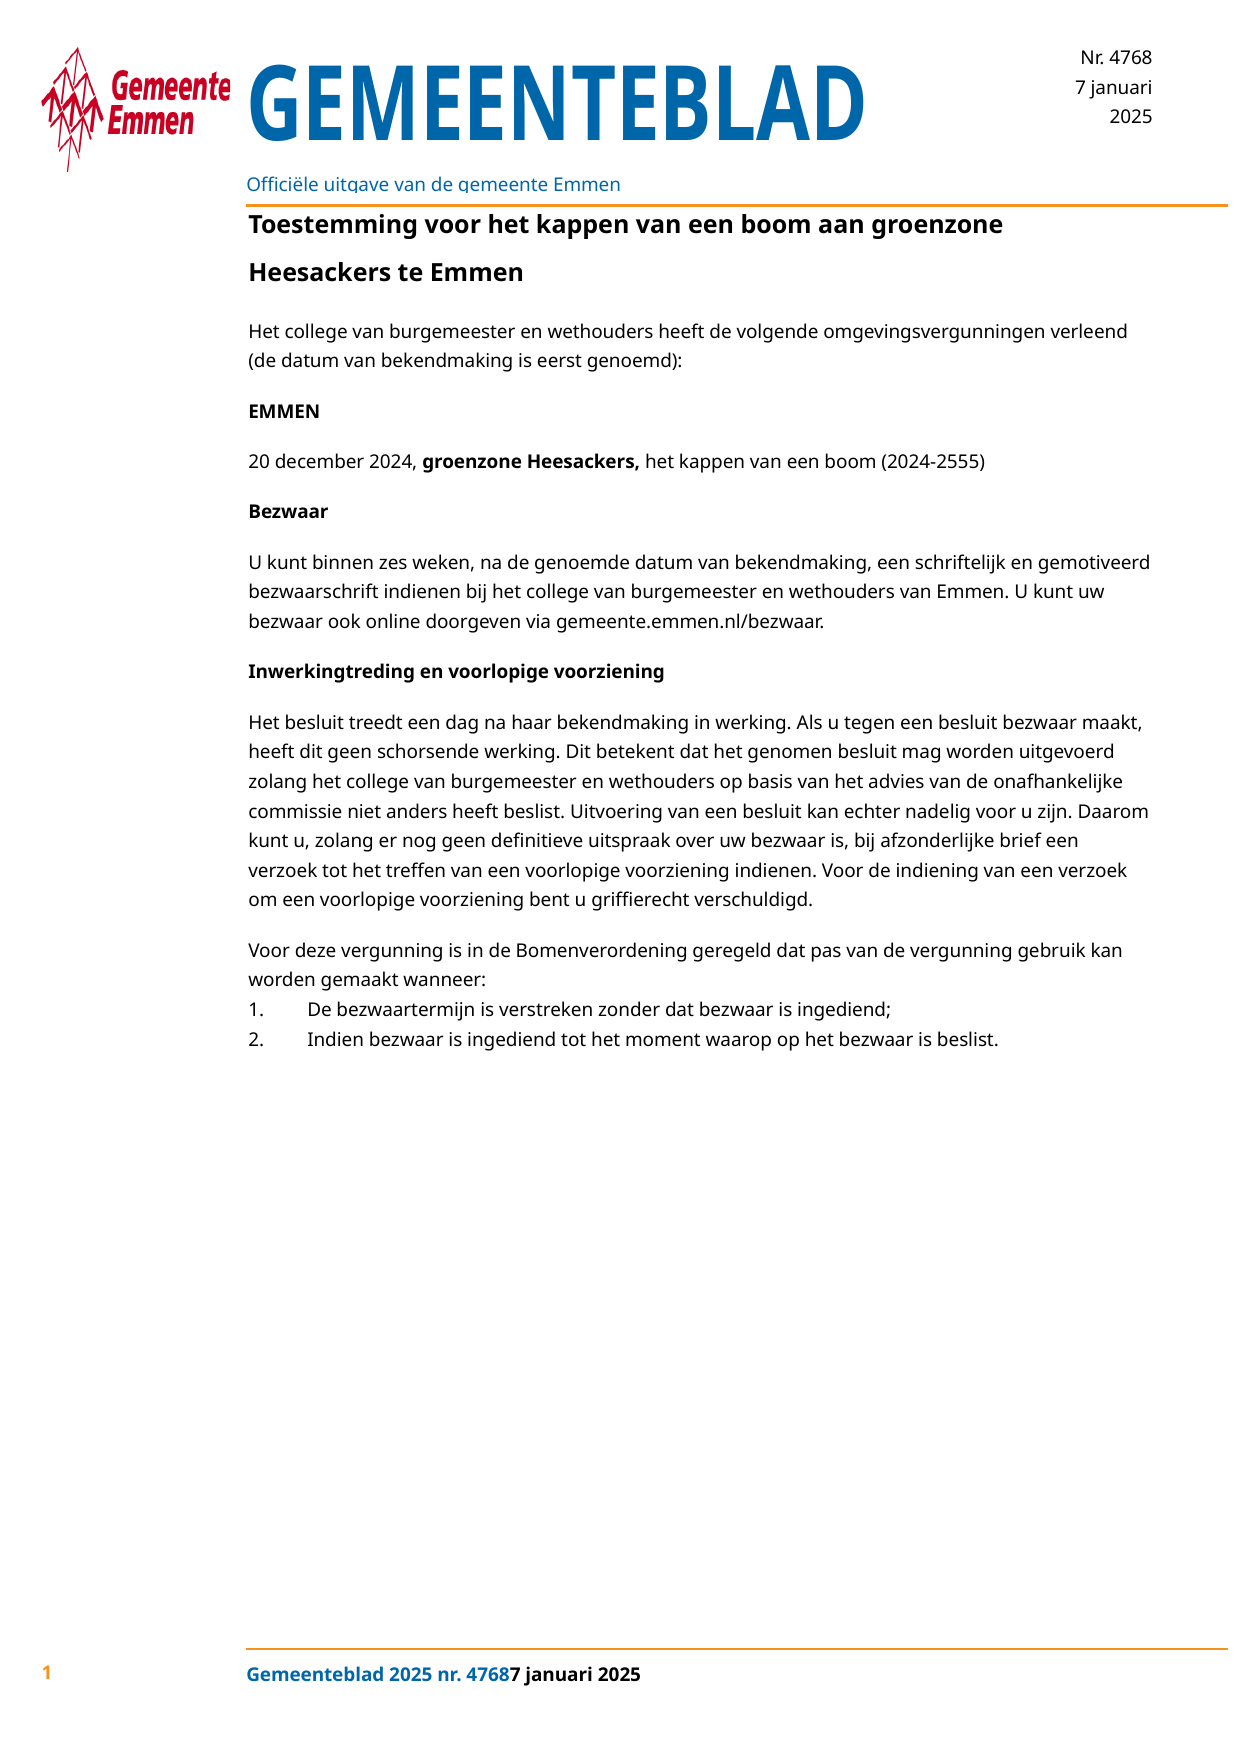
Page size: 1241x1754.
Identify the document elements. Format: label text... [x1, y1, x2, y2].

text U kunt binnen zes weken, na de genoemde datum van bekendmaking, een schriftelijk en gemotiveerd bezwaarschrift indienen bij het college van burgemeester en wethouders van Emmen. U kunt uw bezwaar ook online doorgeven via gemeente.emmen.nl/bezwaar. [248, 549, 1152, 634]
text Het college van burgemeester en wethouders heeft de volgende omgevingsvergunningen verleend (de datum van bekendmaking is eerst genoemd): [248, 318, 1152, 373]
text Het besluit treedt een dag na haar bekendmaking in werking. Als u tegen een besluit bezwaar maakt, heeft dit geen schorsende werking. Dit betekent dat het genomen besluit mag worden uitgevoerd zolang het college van burgemeester en wethouders op basis van het advies van de onafhankelijke commissie niet anders heeft beslist. Uitvoering van een besluit kan echter nadelig voor u zijn. Daarom kunt u, zolang er nog geen definitieve uitspraak over uw bezwaar is, bij afzonderlijke brief een verzoek tot het treffen van een voorlopige voorziening indienen. Voor de indiening van een verzoek om een voorlopige voorziening bent u griffierecht verschuldigd. [248, 709, 1152, 912]
list Indien bezwaar is ingediend tot het moment waarop op het bezwaar is beslist. [248, 1026, 1152, 1052]
text 20 december 2024, groenzone Heesackers, het kappen van een boom (2024-2555) [248, 448, 1152, 474]
text Bezwaar [248, 499, 1152, 524]
text Toestemming voor het kappen van een boom aan groenzone Heesackers te Emmen [248, 207, 1152, 288]
text Inwerkingtreding en voorlopige voorziening [248, 659, 1152, 684]
list De bezwaartermijn is verstreken zonder dat bezwaar is ingediend; [248, 996, 1152, 1022]
text EMMEN [248, 398, 1152, 424]
text Voor deze vergunning is in de Bomenverordening geregeld dat pas van de vergunning gebruik kan worden gemaakt wanneer: [248, 937, 1152, 992]
picture [41, 47, 231, 172]
